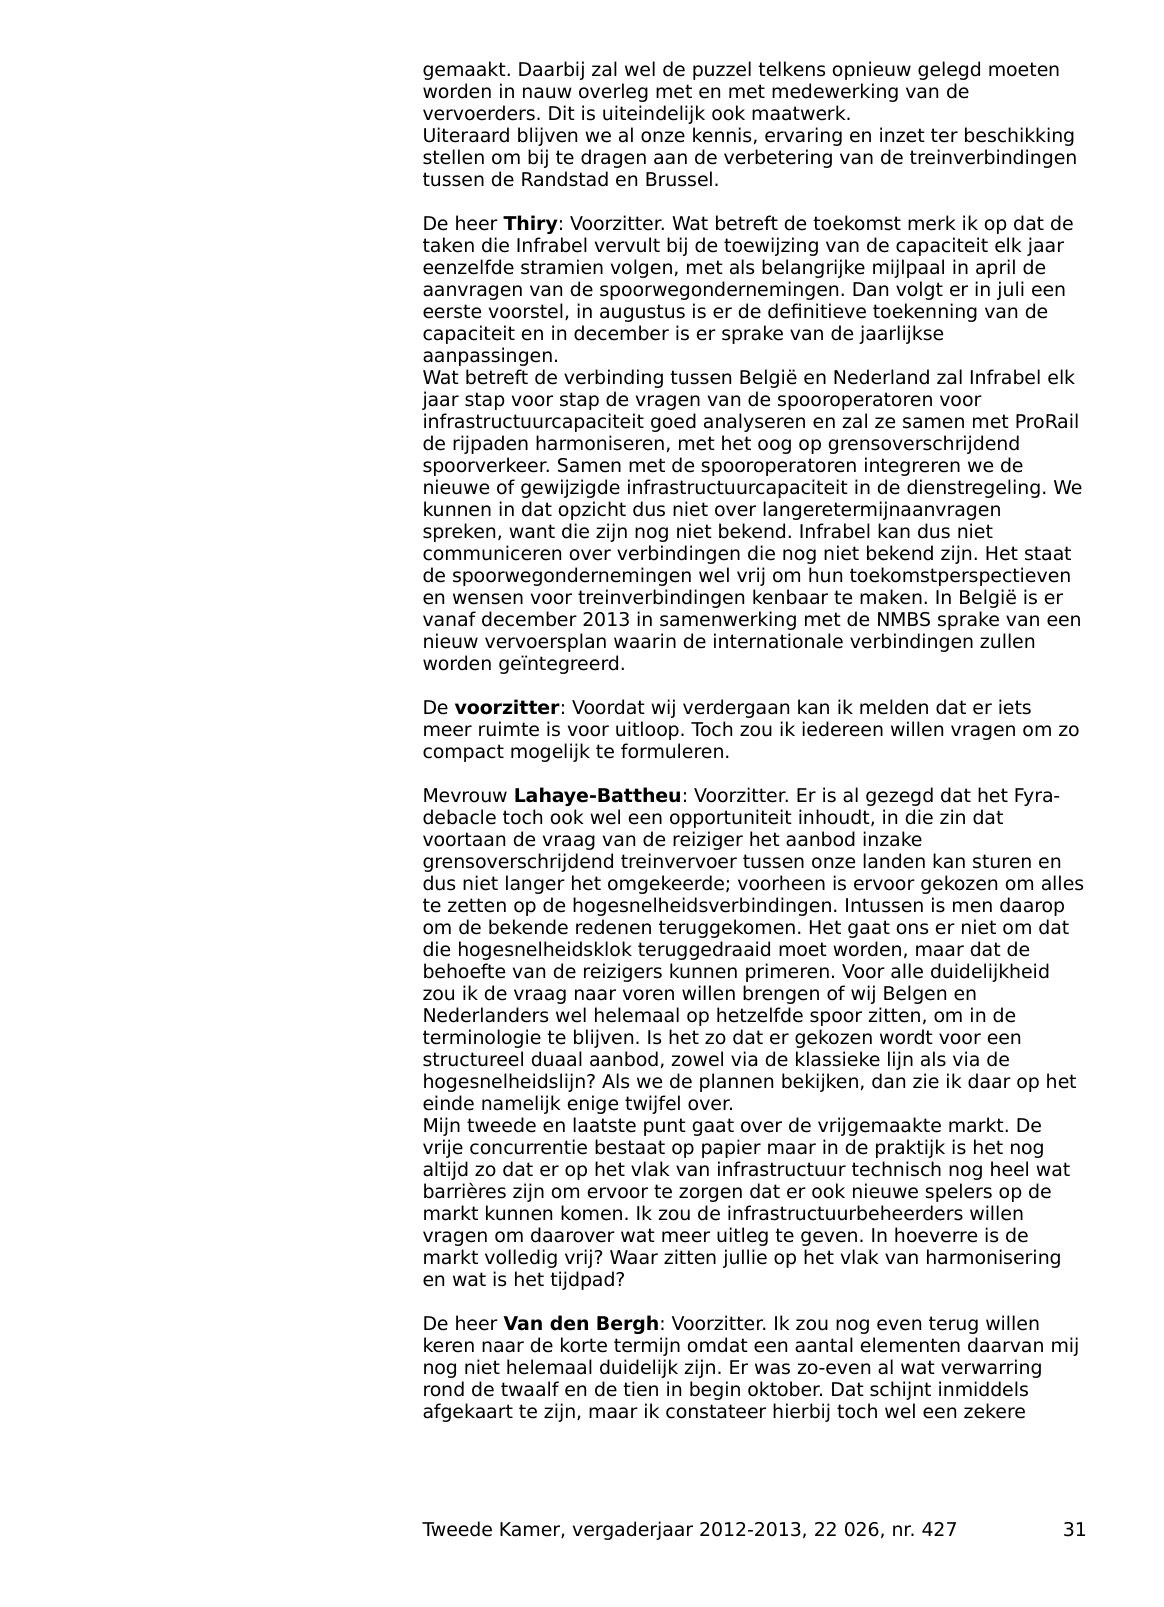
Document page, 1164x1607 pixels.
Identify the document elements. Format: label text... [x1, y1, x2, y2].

text De voorzitter: Voordat wij verdergaan kan ik melden dat er iets meer ruimte is voor uitloop. Toch zou ik iedereen willen vragen om zo compact mogelijk te formuleren. [422, 697, 1087, 763]
text De heer Van den Bergh: Voorzitter. Ik zou nog even terug willen keren naar de korte termijn omdat een aantal elementen daarvan mij nog niet helemaal duidelijk zijn. Er was zo-even al wat verwarring rond de twaalf en de tien in begin oktober. Dat schijnt inmiddels afgekaart te zijn, maar ik constateer hierbij toch wel een zekere [422, 1313, 1087, 1423]
text Uiteraard blijven we al onze kennis, ervaring en inzet ter beschikking stellen om bij te dragen aan de verbetering van de treinverbindingen tussen de Randstad en Brussel. [422, 125, 1087, 191]
text gemaakt. Daarbij zal wel de puzzel telkens opnieuw gelegd moeten worden in nauw overleg met en met medewerking van de vervoerders. Dit is uiteindelijk ook maatwerk. [422, 59, 1087, 125]
text Mijn tweede en laatste punt gaat over de vrijgemaakte markt. De vrije concurrentie bestaat op papier maar in de praktijk is het nog altijd zo dat er op het vlak van infrastructuur technisch nog heel wat barrières zijn om ervoor te zorgen dat er ook nieuwe spelers op de markt kunnen komen. Ik zou de infrastructuurbeheerders willen vragen om daarover wat meer uitleg te geven. In hoeverre is de markt volledig vrij? Waar zitten jullie op het vlak van harmonisering en wat is het tijdpad? [422, 1115, 1087, 1291]
text Mevrouw Lahaye-Battheu: Voorzitter. Er is al gezegd dat het Fyra-debacle toch ook wel een opportuniteit inhoudt, in die zin dat voortaan de vraag van de reiziger het aanbod inzake grensoverschrijdend treinvervoer tussen onze landen kan sturen en dus niet langer het omgekeerde; voorheen is ervoor gekozen om alles te zetten op de hogesnelheidsverbindingen. Intussen is men daarop om de bekende redenen teruggekomen. Het gaat ons er niet om dat die hogesnelheidsklok teruggedraaid moet worden, maar dat de behoefte van de reizigers kunnen primeren. Voor alle duidelijkheid zou ik de vraag naar voren willen brengen of wij Belgen en Nederlanders wel helemaal op hetzelfde spoor zitten, om in de terminologie te blijven. Is het zo dat er gekozen wordt voor een structureel duaal aanbod, zowel via de klassieke lijn als via de hogesnelheidslijn? Als we de plannen bekijken, dan zie ik daar op het einde namelijk enige twijfel over. [422, 785, 1087, 1115]
text De heer Thiry: Voorzitter. Wat betreft de toekomst merk ik op dat de taken die Infrabel vervult bij de toewijzing van de capaciteit elk jaar eenzelfde stramien volgen, met als belangrijke mijlpaal in april de aanvragen van de spoorwegondernemingen. Dan volgt er in juli een eerste voorstel, in augustus is er de definitieve toekenning van de capaciteit en in december is er sprake van de jaarlijkse aanpassingen. [422, 213, 1087, 367]
text Wat betreft de verbinding tussen België en Nederland zal Infrabel elk jaar stap voor stap de vragen van de spooroperatoren voor infrastructuurcapaciteit goed analyseren en zal ze samen met ProRail de rijpaden harmoniseren, met het oog op grensoverschrijdend spoorverkeer. Samen met de spooroperatoren integreren we de nieuwe of gewijzigde infrastructuurcapaciteit in de dienstregeling. We kunnen in dat opzicht dus niet over langeretermijnaanvragen spreken, want die zijn nog niet bekend. Infrabel kan dus niet communiceren over verbindingen die nog niet bekend zijn. Het staat de spoorwegondernemingen wel vrij om hun toekomstperspectieven en wensen voor treinverbindingen kenbaar te maken. In België is er vanaf december 2013 in samenwerking met de NMBS sprake van een nieuw vervoersplan waarin de internationale verbindingen zullen worden geïntegreerd. [422, 367, 1087, 675]
